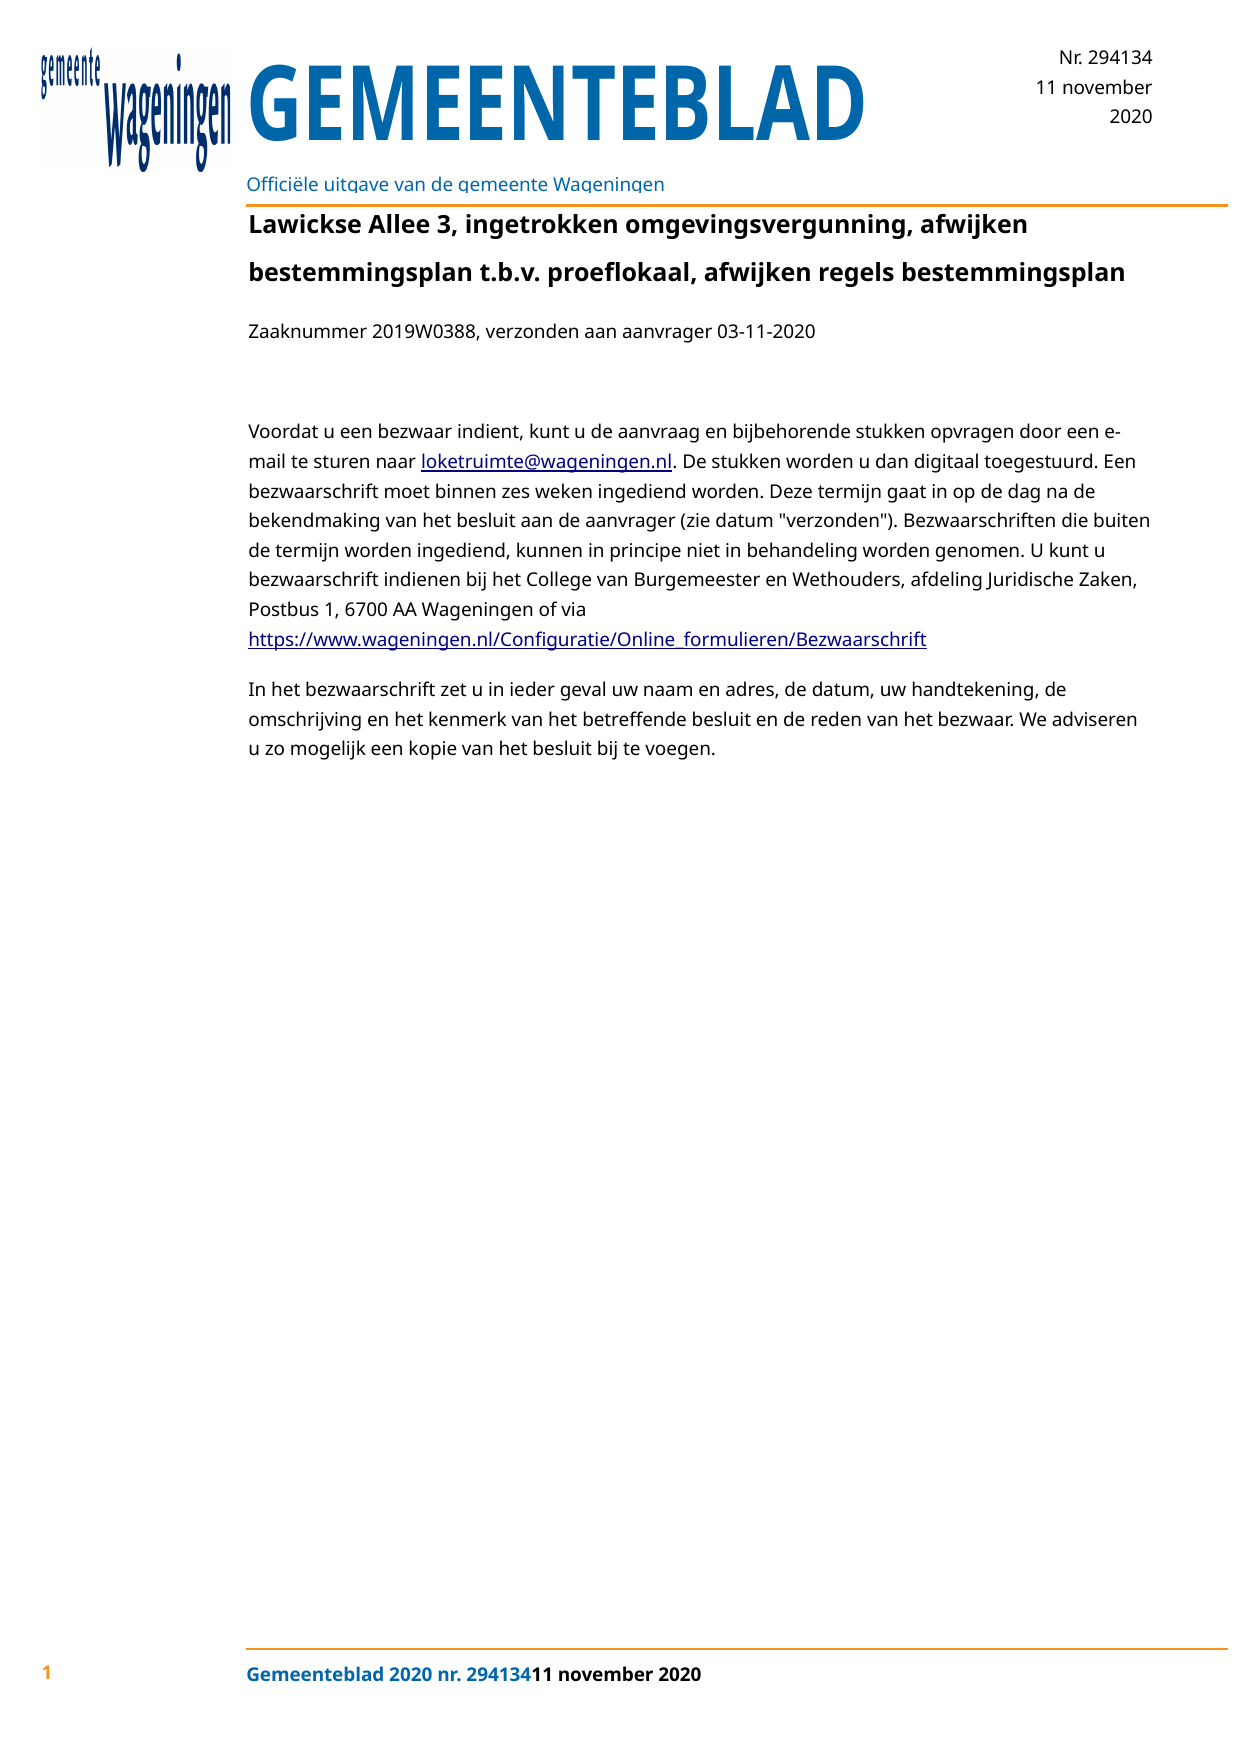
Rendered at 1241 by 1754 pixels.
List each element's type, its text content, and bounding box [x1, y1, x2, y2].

text In het bezwaarschrift zet u in ieder geval uw naam en adres, de datum, uw handtekening, de omschrijving en het kenmerk van het betreffende besluit en de reden van het bezwaar. We adviseren u zo mogelijk een kopie van het besluit bij te voegen. [248, 676, 1152, 761]
text Zaaknummer 2019W0388, verzonden aan aanvrager 03-11-2020 [248, 318, 1152, 344]
picture [41, 47, 231, 172]
text Voordat u een bezwaar indient, kunt u de aanvraag en bijbehorende stukken opvragen door een e-mail te sturen naar loketruimte@wageningen.nl. De stukken worden u dan digitaal toegestuurd. Een bezwaarschrift moet binnen zes weken ingediend worden. Deze termijn gaat in op de dag na de bekendmaking van het besluit aan de aanvrager (zie datum "verzonden"). Bezwaarschriften die buiten de termijn worden ingediend, kunnen in principe niet in behandeling worden genomen. U kunt u bezwaarschrift indienen bij het College van Burgemeester en Wethouders, afdeling Juridische Zaken, Postbus 1, 6700 AA Wageningen of via https://www.wageningen.nl/Configuratie/Online_formulieren/Bezwaarschrift [248, 419, 1152, 652]
text Lawickse Allee 3, ingetrokken omgevingsvergunning, afwijken bestemmingsplan t.b.v. proeflokaal, afwijken regels bestemmingsplan [248, 207, 1152, 288]
